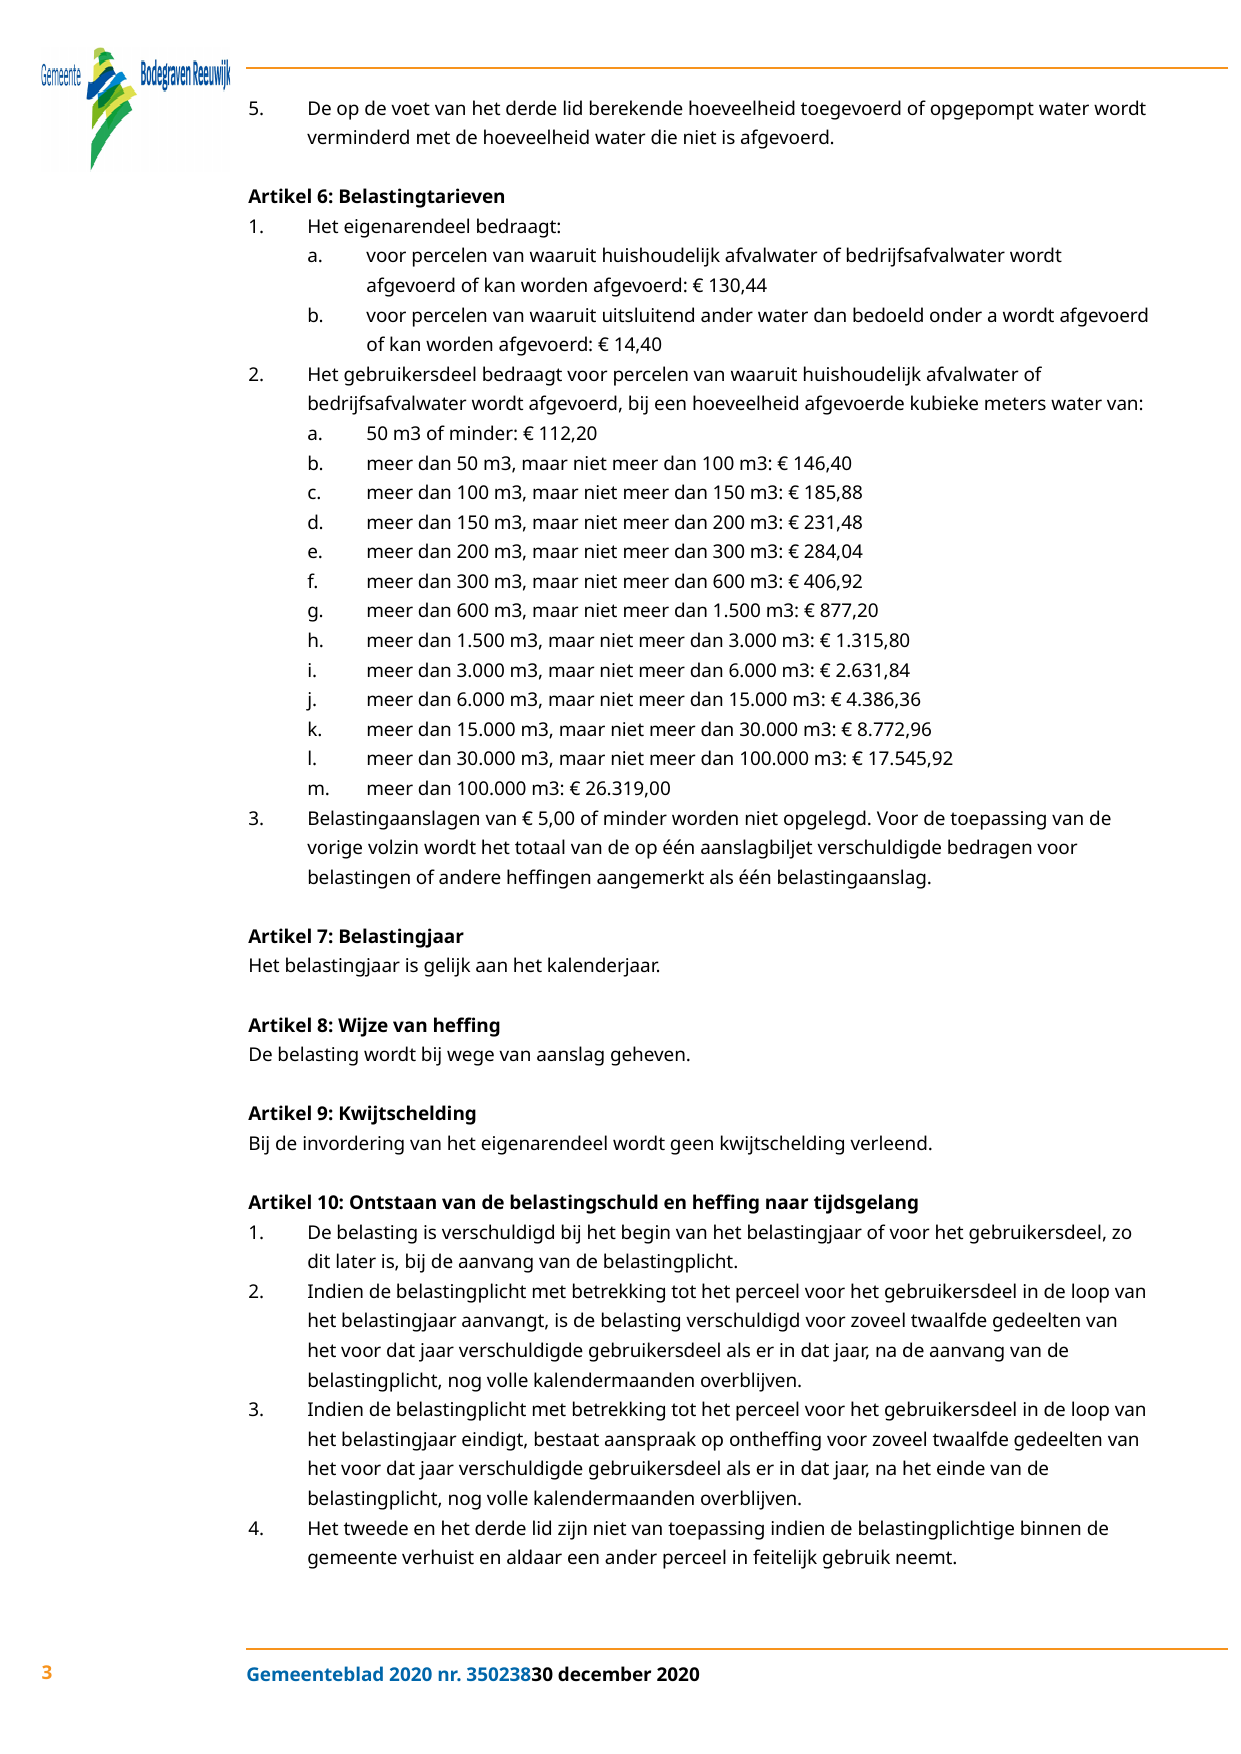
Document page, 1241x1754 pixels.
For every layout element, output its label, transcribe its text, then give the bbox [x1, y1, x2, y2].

text Bij de invordering van het eigenarendeel wordt geen kwijtschelding verleend. [248, 1130, 1152, 1156]
list 50 m3 of minder: € 112,20 [307, 420, 1152, 446]
list Belastingaanslagen van € 5,00 of minder worden niet opgelegd. Voor de toepassing van de vorige volzin wordt het totaal van de op één aanslagbiljet verschuldigde bedragen voor belastingen of andere heffingen aangemerkt als één belastingaanslag. [248, 805, 1152, 890]
text Artikel 9: Kwijtschelding [248, 1101, 1152, 1126]
list Indien de belastingplicht met betrekking tot het perceel voor het gebruikersdeel in de loop van het belastingjaar eindigt, bestaat aanspraak op ontheffing voor zoveel twaalfde gedeelten van het voor dat jaar verschuldigde gebruikersdeel als er in dat jaar, na het einde van de belastingplicht, nog volle kalendermaanden overblijven. [248, 1396, 1152, 1511]
list meer dan 6.000 m3, maar niet meer dan 15.000 m3: € 4.386,36 [307, 686, 1152, 712]
text Artikel 10: Ontstaan van de belastingschuld en heffing naar tijdsgelang [248, 1189, 1152, 1215]
list meer dan 100.000 m3: € 26.319,00 [307, 775, 1152, 801]
text Artikel 6: Belastingtarieven [248, 183, 1152, 209]
list De op de voet van het derde lid berekende hoeveelheid toegevoerd of opgepompt water wordt verminderd met de hoeveelheid water die niet is afgevoerd. [248, 95, 1152, 150]
list meer dan 3.000 m3, maar niet meer dan 6.000 m3: € 2.631,84 [307, 657, 1152, 683]
text Het belastingjaar is gelijk aan het kalenderjaar. [248, 953, 1152, 978]
list voor percelen van waaruit huishoudelijk afvalwater of bedrijfsafvalwater wordt afgevoerd of kan worden afgevoerd: € 130,44 [307, 243, 1152, 298]
list Het tweede en het derde lid zijn niet van toepassing indien de belastingplichtige binnen de gemeente verhuist en aldaar een ander perceel in feitelijk gebruik neemt. [248, 1515, 1152, 1570]
list meer dan 50 m3, maar niet meer dan 100 m3: € 146,40 [307, 450, 1152, 476]
list meer dan 200 m3, maar niet meer dan 300 m3: € 284,04 [307, 538, 1152, 564]
list meer dan 100 m3, maar niet meer dan 150 m3: € 185,88 [307, 479, 1152, 505]
list Indien de belastingplicht met betrekking tot het perceel voor het gebruikersdeel in de loop van het belastingjaar aanvangt, is de belasting verschuldigd voor zoveel twaalfde gedeelten van het voor dat jaar verschuldigde gebruikersdeel als er in dat jaar, na de aanvang van de belastingplicht, nog volle kalendermaanden overblijven. [248, 1278, 1152, 1393]
list Het eigenarendeel bedraagt: [248, 213, 1152, 239]
text De belasting wordt bij wege van aanslag geheven. [248, 1041, 1152, 1067]
list meer dan 300 m3, maar niet meer dan 600 m3: € 406,92 [307, 568, 1152, 594]
picture [41, 47, 231, 172]
list meer dan 1.500 m3, maar niet meer dan 3.000 m3: € 1.315,80 [307, 627, 1152, 653]
list meer dan 15.000 m3, maar niet meer dan 30.000 m3: € 8.772,96 [307, 716, 1152, 742]
text Artikel 8: Wijze van heffing [248, 1012, 1152, 1038]
text Artikel 7: Belastingjaar [248, 923, 1152, 949]
list meer dan 150 m3, maar niet meer dan 200 m3: € 231,48 [307, 509, 1152, 535]
list voor percelen van waaruit uitsluitend ander water dan bedoeld onder a wordt afgevoerd of kan worden afgevoerd: € 14,40 [307, 302, 1152, 357]
list meer dan 600 m3, maar niet meer dan 1.500 m3: € 877,20 [307, 598, 1152, 623]
list Het gebruikersdeel bedraagt voor percelen van waaruit huishoudelijk afvalwater of bedrijfsafvalwater wordt afgevoerd, bij een hoeveelheid afgevoerde kubieke meters water van: [248, 361, 1152, 416]
list meer dan 30.000 m3, maar niet meer dan 100.000 m3: € 17.545,92 [307, 746, 1152, 771]
list De belasting is verschuldigd bij het begin van het belastingjaar of voor het gebruikersdeel, zo dit later is, bij de aanvang van de belastingplicht. [248, 1219, 1152, 1274]
